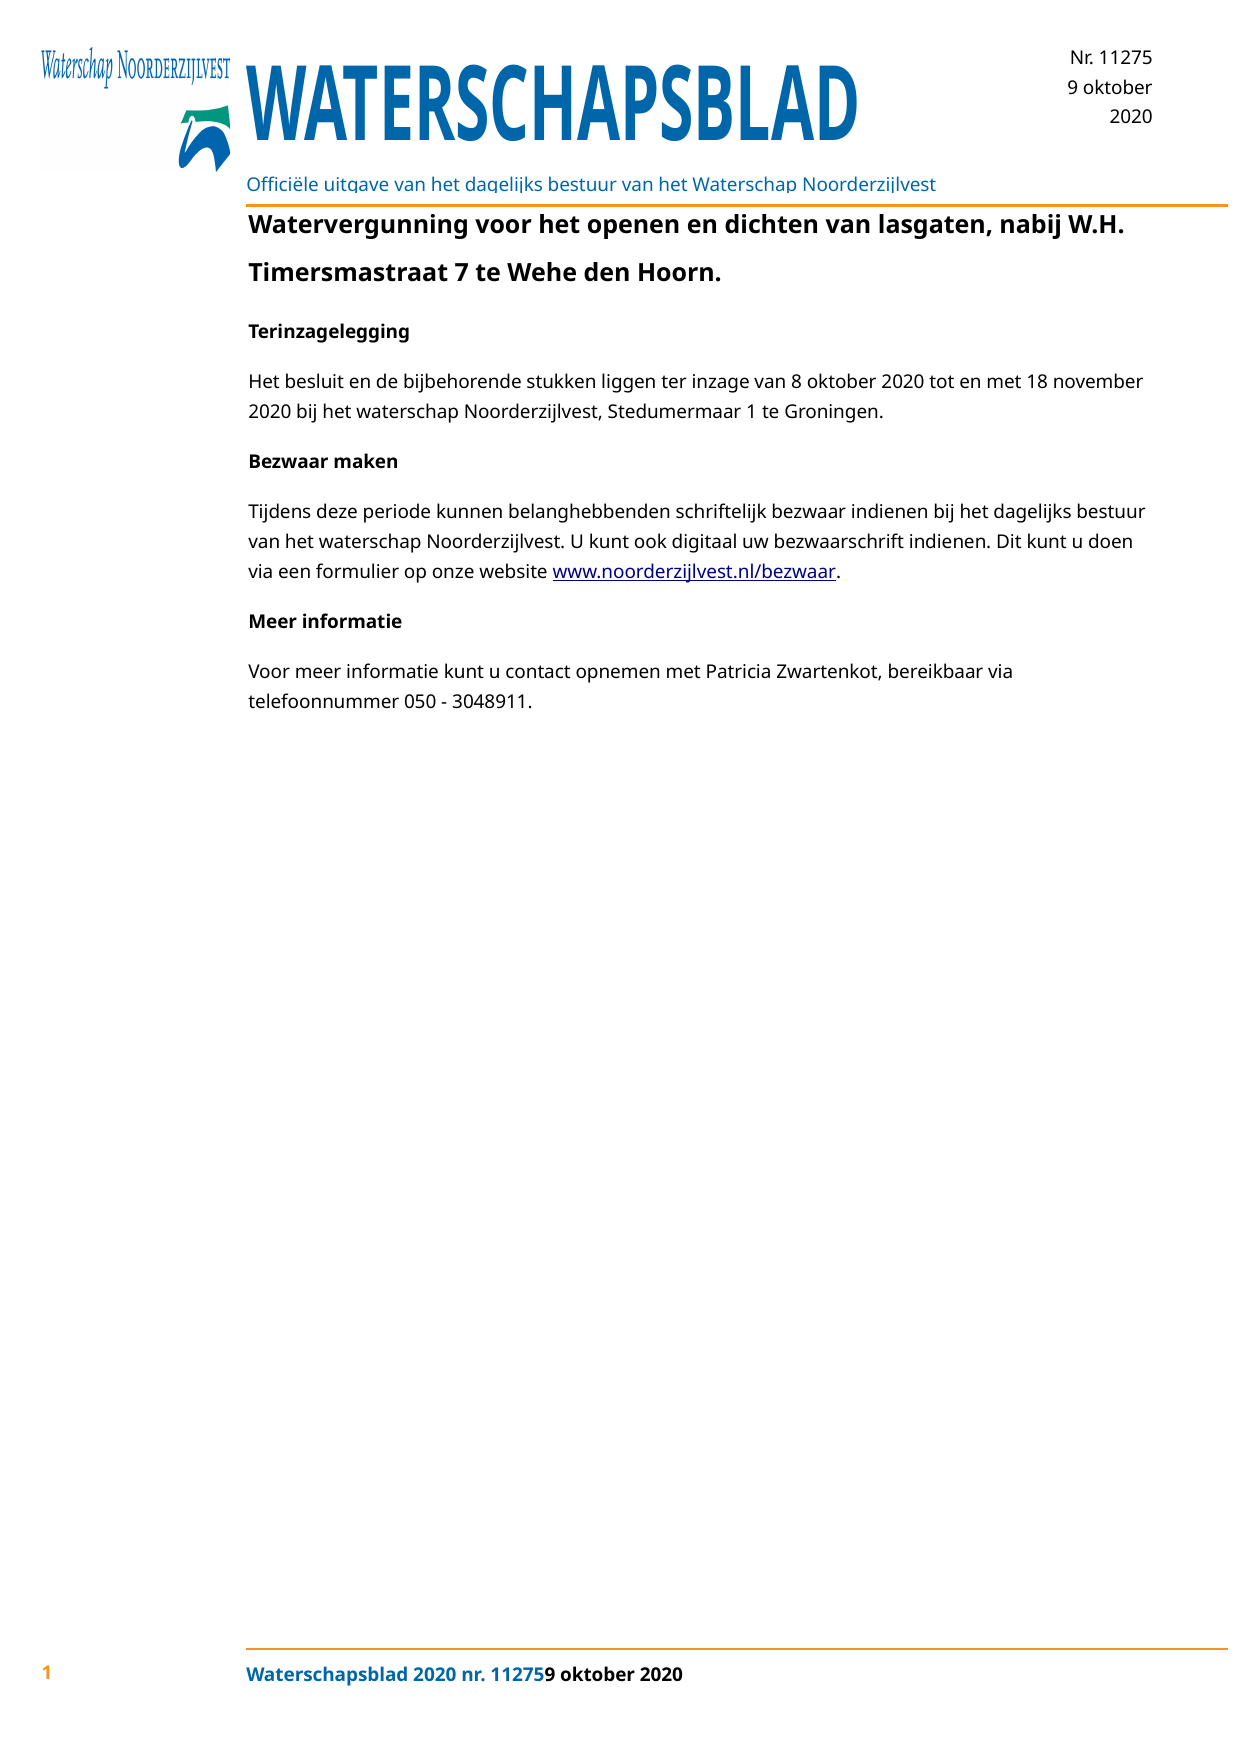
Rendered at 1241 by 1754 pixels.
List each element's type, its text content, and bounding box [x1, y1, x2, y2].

text Tijdens deze periode kunnen belanghebbenden schriftelijk bezwaar indienen bij het dagelijks bestuur van het waterschap Noorderzijlvest. U kunt ook digitaal uw bezwaarschrift indienen. Dit kunt u doen via een formulier op onze website www.noorderzijlvest.nl/bezwaar. [248, 499, 1152, 584]
text Terinzagelegging [248, 318, 1152, 344]
text Watervergunning voor het openen en dichten van lasgaten, nabij W.H. Timersmastraat 7 te Wehe den Hoorn. [248, 207, 1152, 288]
text Meer informatie [248, 608, 1152, 634]
picture [41, 47, 231, 172]
text Bezwaar maken [248, 448, 1152, 474]
text Het besluit en de bijbehorende stukken liggen ter inzage van 8 oktober 2020 tot en met 18 november 2020 bij het waterschap Noorderzijlvest, Stedumermaar 1 te Groningen. [248, 368, 1152, 424]
text Voor meer informatie kunt u contact opnemen met Patricia Zwartenkot, bereikbaar via telefoonnummer 050 - 3048911. [248, 659, 1152, 714]
